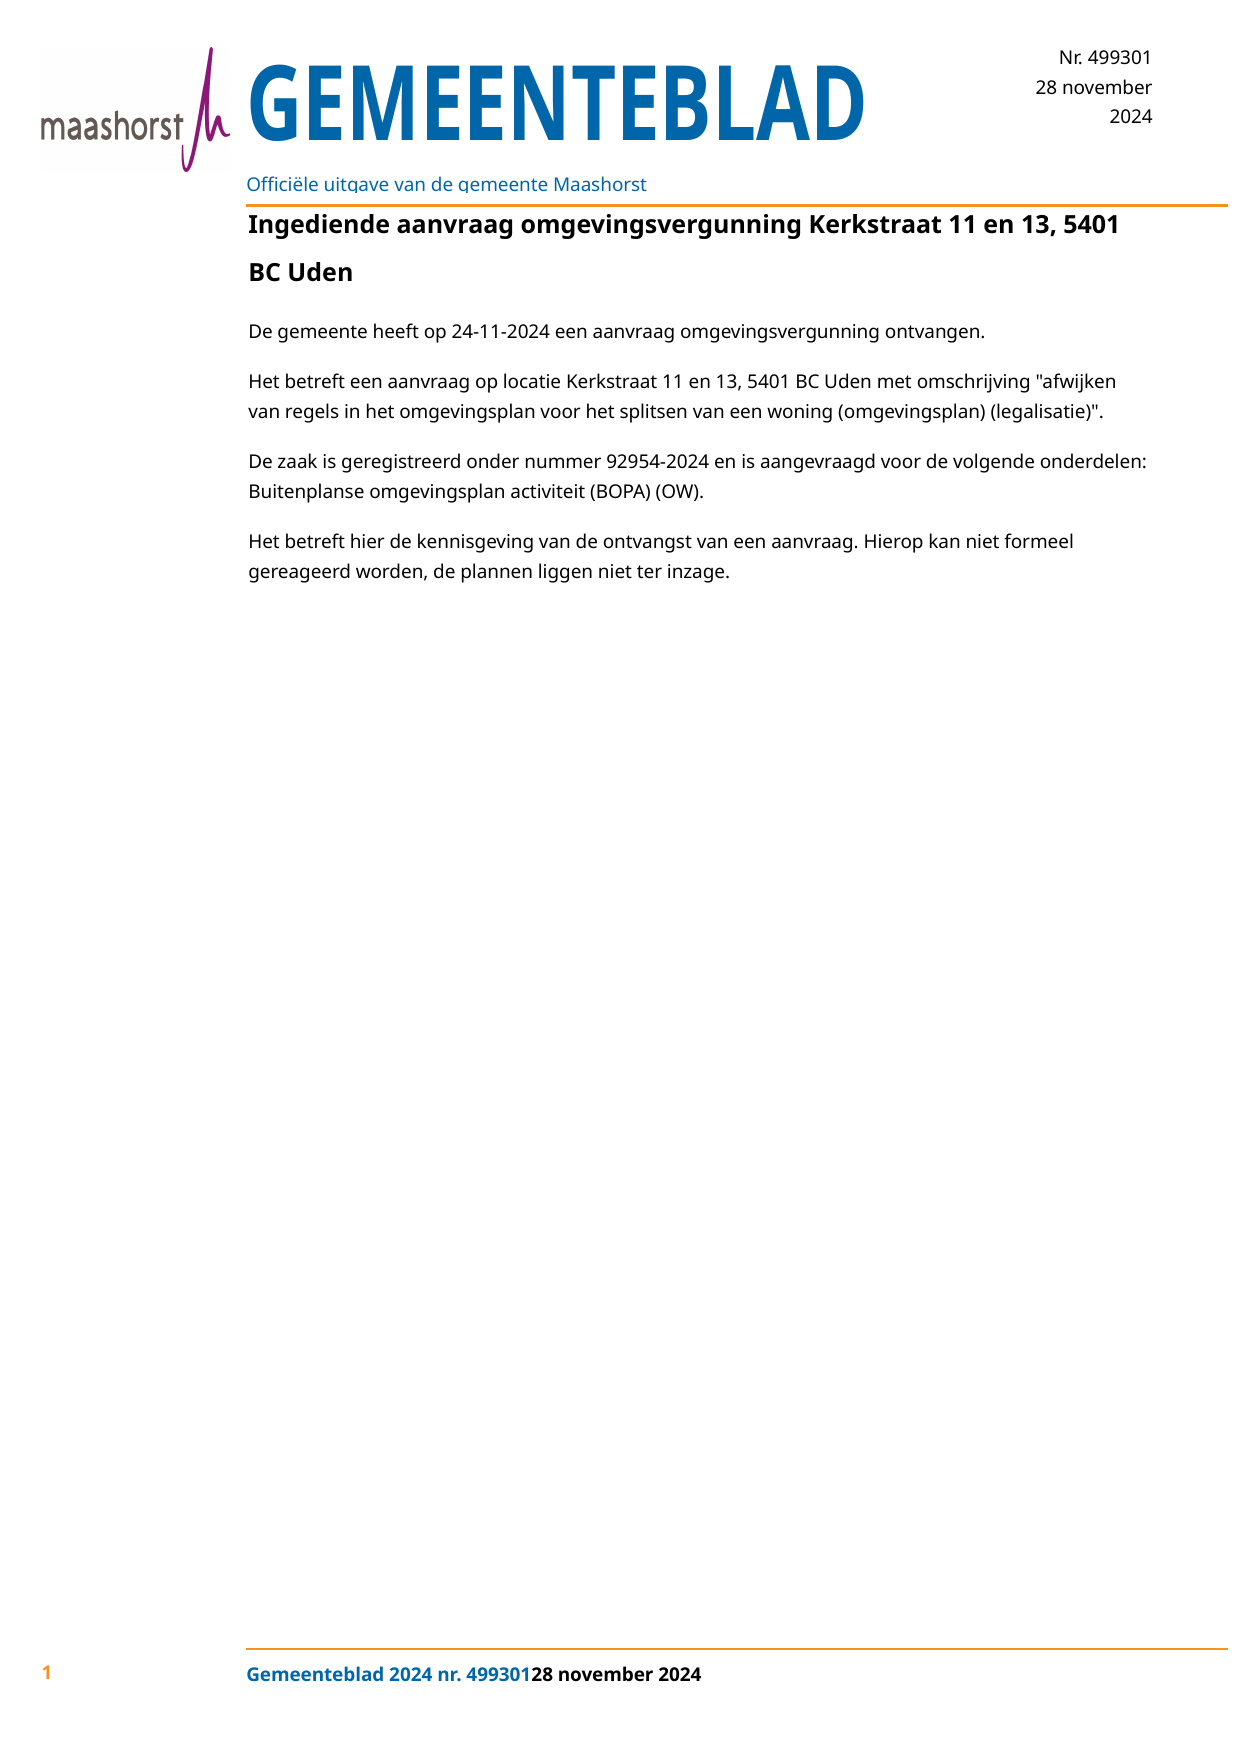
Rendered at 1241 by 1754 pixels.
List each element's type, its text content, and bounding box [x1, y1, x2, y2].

picture [41, 47, 231, 172]
text Ingediende aanvraag omgevingsvergunning Kerkstraat 11 en 13, 5401 BC Uden [248, 207, 1152, 288]
text Het betreft een aanvraag op locatie Kerkstraat 11 en 13, 5401 BC Uden met omschrijving "afwijken van regels in het omgevingsplan voor het splitsen van een woning (omgevingsplan) (legalisatie)". [248, 368, 1152, 424]
text De gemeente heeft op 24-11-2024 een aanvraag omgevingsvergunning ontvangen. [248, 318, 1152, 344]
text Het betreft hier de kennisgeving van de ontvangst van een aanvraag. Hierop kan niet formeel gereageerd worden, de plannen liggen niet ter inzage. [248, 528, 1152, 584]
text De zaak is geregistreerd onder nummer 92954-2024 en is aangevraagd voor de volgende onderdelen: Buitenplanse omgevingsplan activiteit (BOPA) (OW). [248, 448, 1152, 504]
